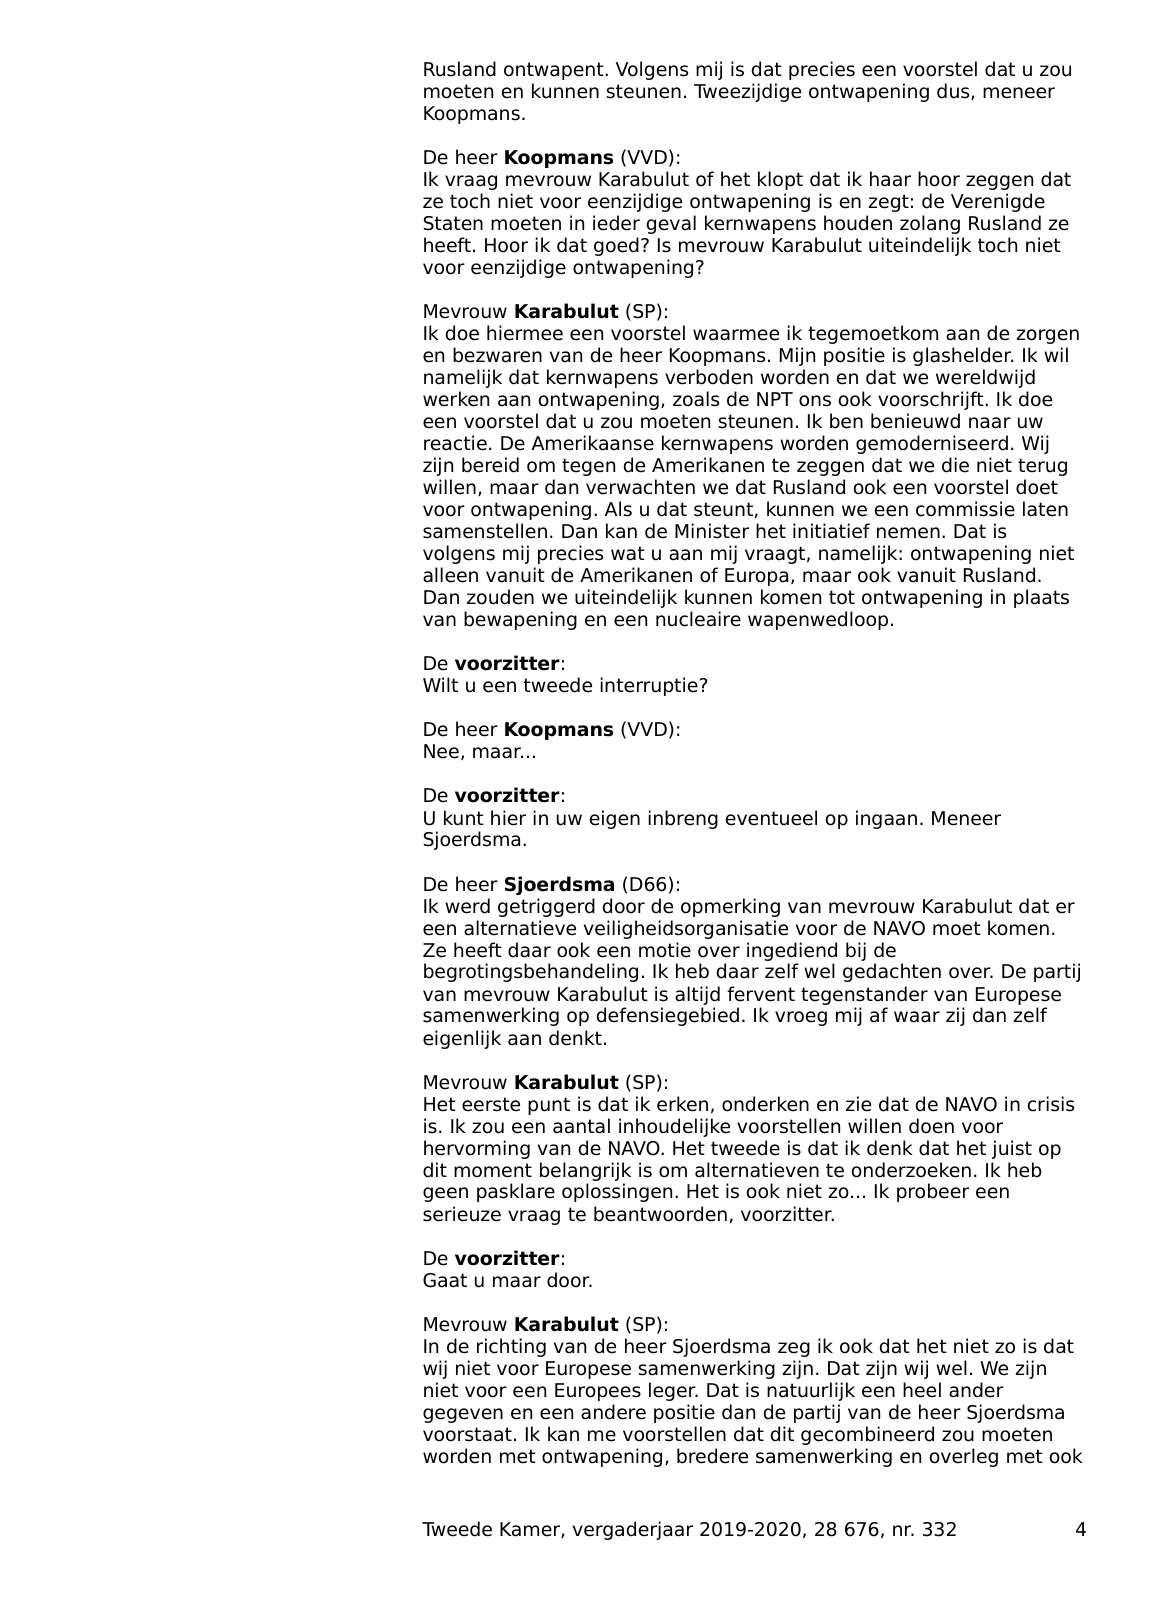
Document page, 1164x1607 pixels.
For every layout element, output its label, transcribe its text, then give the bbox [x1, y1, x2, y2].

text Rusland ontwapent. Volgens mij is dat precies een voorstel dat u zou moeten en kunnen steunen. Tweezijdige ontwapening dus, meneer Koopmans. [422, 59, 1087, 125]
text Ik werd getriggerd door de opmerking van mevrouw Karabulut dat er een alternatieve veiligheidsorganisatie voor de NAVO moet komen. Ze heeft daar ook een motie over ingediend bij de begrotingsbehandeling. Ik heb daar zelf wel gedachten over. De partij van mevrouw Karabulut is altijd fervent tegenstander van Europese samenwerking op defensiegebied. Ik vroeg mij af waar zij dan zelf eigenlijk aan denkt. [422, 896, 1087, 1049]
text De voorzitter: [422, 785, 1087, 807]
text Het eerste punt is dat ik erken, onderken en zie dat de NAVO in crisis is. Ik zou een aantal inhoudelijke voorstellen willen doen voor hervorming van de NAVO. Het tweede is dat ik denk dat het juist op dit moment belangrijk is om alternatieven te onderzoeken. Ik heb geen pasklare oplossingen. Het is ook niet zo... Ik probeer een serieuze vraag te beantwoorden, voorzitter. [422, 1093, 1087, 1225]
text Ik vraag mevrouw Karabulut of het klopt dat ik haar hoor zeggen dat ze toch niet voor eenzijdige ontwapening is en zegt: de Verenigde Staten moeten in ieder geval kernwapens houden zolang Rusland ze heeft. Hoor ik dat goed? Is mevrouw Karabulut uiteindelijk toch niet voor eenzijdige ontwapening? [422, 169, 1087, 279]
text De heer Sjoerdsma (D66): [422, 873, 1087, 896]
text Ik doe hiermee een voorstel waarmee ik tegemoetkom aan de zorgen en bezwaren van de heer Koopmans. Mijn positie is glashelder. Ik wil namelijk dat kernwapens verboden worden en dat we wereldwijd werken aan ontwapening, zoals de NPT ons ook voorschrijft. Ik doe een voorstel dat u zou moeten steunen. Ik ben benieuwd naar uw reactie. De Amerikaanse kernwapens worden gemoderniseerd. Wij zijn bereid om tegen de Amerikanen te zeggen dat we die niet terug willen, maar dan verwachten we dat Rusland ook een voorstel doet voor ontwapening. Als u dat steunt, kunnen we een commissie laten samenstellen. Dan kan de Minister het initiatief nemen. Dat is volgens mij precies wat u aan mij vraagt, namelijk: ontwapening niet alleen vanuit de Amerikanen of Europa, maar ook vanuit Rusland. Dan zouden we uiteindelijk kunnen komen tot ontwapening in plaats van bewapening en een nucleaire wapenwedloop. [422, 323, 1087, 631]
text Mevrouw Karabulut (SP): [422, 1072, 1087, 1093]
text U kunt hier in uw eigen inbreng eventueel op ingaan. Meneer Sjoerdsma. [422, 807, 1087, 851]
text Gaat u maar door. [422, 1269, 1087, 1292]
text Mevrouw Karabulut (SP): [422, 301, 1087, 323]
text In de richting van de heer Sjoerdsma zeg ik ook dat het niet zo is dat wij niet voor Europese samenwerking zijn. Dat zijn wij wel. We zijn niet voor een Europees leger. Dat is natuurlijk een heel ander gegeven en een andere positie dan de partij van de heer Sjoerdsma voorstaat. Ik kan me voorstellen dat dit gecombineerd zou moeten worden met ontwapening, bredere samenwerking en overleg met ook [422, 1336, 1087, 1468]
text Wilt u een tweede interruptie? [422, 675, 1087, 697]
text Mevrouw Karabulut (SP): [422, 1314, 1087, 1336]
text De heer Koopmans (VVD): [422, 147, 1087, 169]
text Nee, maar... [422, 741, 1087, 763]
text De voorzitter: [422, 1248, 1087, 1269]
text De heer Koopmans (VVD): [422, 719, 1087, 741]
text De voorzitter: [422, 653, 1087, 675]
